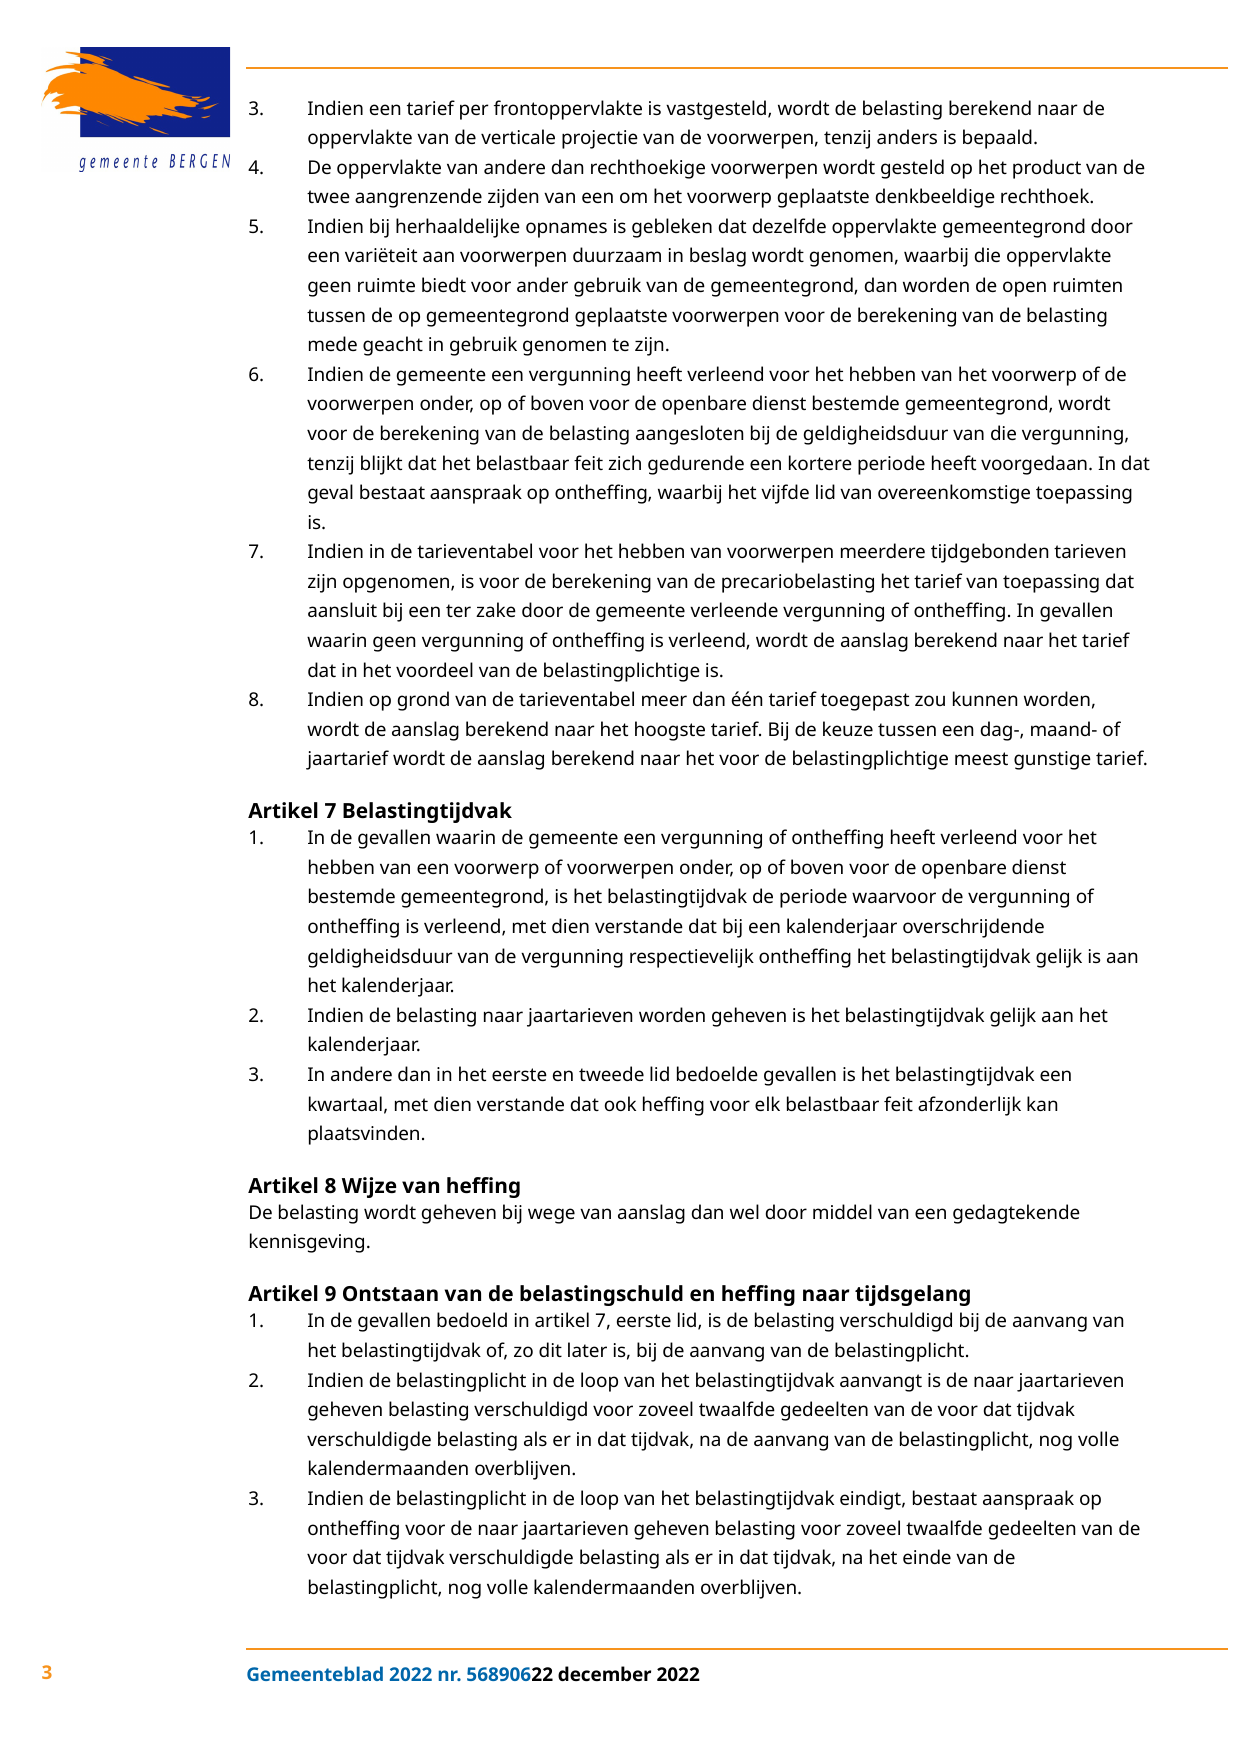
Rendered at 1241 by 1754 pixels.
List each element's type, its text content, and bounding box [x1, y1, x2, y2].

list Indien de belasting naar jaartarieven worden geheven is het belastingtijdvak gelijk aan het kalenderjaar. [248, 1002, 1152, 1057]
text Artikel 7 Belastingtijdvak [248, 796, 1152, 824]
list Indien de belastingplicht in de loop van het belastingtijdvak eindigt, bestaat aanspraak op ontheffing voor de naar jaartarieven geheven belasting voor zoveel twaalfde gedeelten van de voor dat tijdvak verschuldigde belasting als er in dat tijdvak, na het einde van de belastingplicht, nog volle kalendermaanden overblijven. [248, 1485, 1152, 1599]
list Indien een tarief per frontoppervlakte is vastgesteld, wordt de belasting berekend naar de oppervlakte van de verticale projectie van de voorwerpen, tenzij anders is bepaald. [248, 95, 1152, 150]
picture [41, 47, 231, 172]
text Artikel 8 Wijze van heffing [248, 1171, 1152, 1199]
list Indien op grond van de tarieventabel meer dan één tarief toegepast zou kunnen worden, wordt de aanslag berekend naar het hoogste tarief. Bij de keuze tussen een dag-, maand- of jaartarief wordt de aanslag berekend naar het voor de belastingplichtige meest gunstige tarief. [248, 686, 1152, 771]
list In de gevallen bedoeld in artikel 7, eerste lid, is de belasting verschuldigd bij de aanvang van het belastingtijdvak of, zo dit later is, bij de aanvang van de belastingplicht. [248, 1308, 1152, 1363]
list Indien de belastingplicht in de loop van het belastingtijdvak aanvangt is de naar jaartarieven geheven belasting verschuldigd voor zoveel twaalfde gedeelten van de voor dat tijdvak verschuldigde belasting als er in dat tijdvak, na de aanvang van de belastingplicht, nog volle kalendermaanden overblijven. [248, 1367, 1152, 1481]
list In de gevallen waarin de gemeente een vergunning of ontheffing heeft verleend voor het hebben van een voorwerp of voorwerpen onder, op of boven voor de openbare dienst bestemde gemeentegrond, is het belastingtijdvak de periode waarvoor de vergunning of ontheffing is verleend, met dien verstande dat bij een kalenderjaar overschrijdende geldigheidsduur van de vergunning respectievelijk ontheffing het belastingtijdvak gelijk is aan het kalenderjaar. [248, 824, 1152, 998]
list In andere dan in het eerste en tweede lid bedoelde gevallen is het belastingtijdvak een kwartaal, met dien verstande dat ook heffing voor elk belastbaar feit afzonderlijk kan plaatsvinden. [248, 1061, 1152, 1146]
list De oppervlakte van andere dan rechthoekige voorwerpen wordt gesteld op het product van de twee aangrenzende zijden van een om het voorwerp geplaatste denkbeeldige rechthoek. [248, 154, 1152, 209]
text Artikel 9 Ontstaan van de belastingschuld en heffing naar tijdsgelang [248, 1279, 1152, 1308]
list Indien de gemeente een vergunning heeft verleend voor het hebben van het voorwerp of de voorwerpen onder, op of boven voor de openbare dienst bestemde gemeentegrond, wordt voor de berekening van de belasting aangesloten bij de geldigheidsduur van die vergunning, tenzij blijkt dat het belastbaar feit zich gedurende een kortere periode heeft voorgedaan. In dat geval bestaat aanspraak op ontheffing, waarbij het vijfde lid van overeenkomstige toepassing is. [248, 361, 1152, 535]
text De belasting wordt geheven bij wege van aanslag dan wel door middel van een gedagtekende kennisgeving. [248, 1199, 1152, 1254]
list Indien in de tarieventabel voor het hebben van voorwerpen meerdere tijdgebonden tarieven zijn opgenomen, is voor de berekening van de precariobelasting het tarief van toepassing dat aansluit bij een ter zake door de gemeente verleende vergunning of ontheffing. In gevallen waarin geen vergunning of ontheffing is verleend, wordt de aanslag berekend naar het tarief dat in het voordeel van de belastingplichtige is. [248, 538, 1152, 683]
list Indien bij herhaaldelijke opnames is gebleken dat dezelfde oppervlakte gemeentegrond door een variëteit aan voorwerpen duurzaam in beslag wordt genomen, waarbij die oppervlakte geen ruimte biedt voor ander gebruik van de gemeentegrond, dan worden de open ruimten tussen de op gemeentegrond geplaatste voorwerpen voor de berekening van de belasting mede geacht in gebruik genomen te zijn. [248, 213, 1152, 357]
